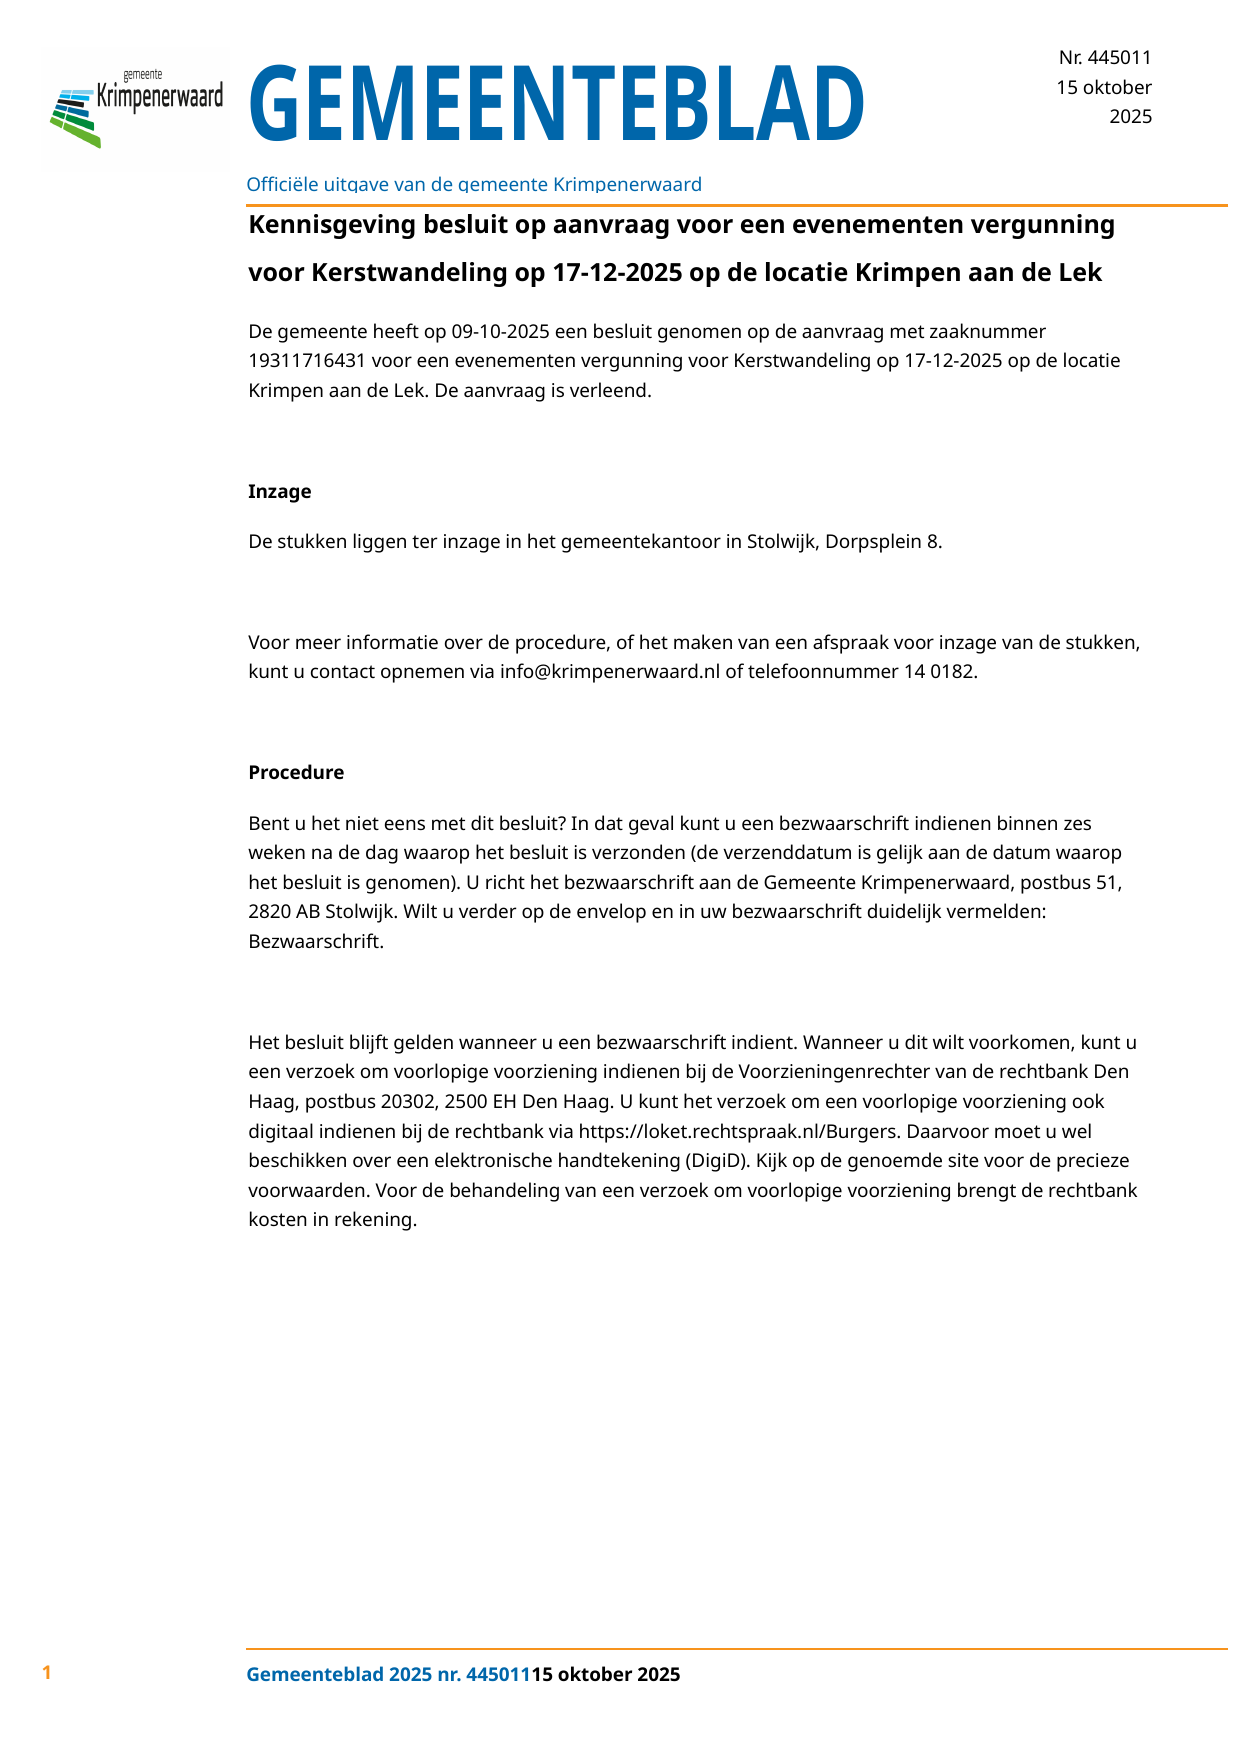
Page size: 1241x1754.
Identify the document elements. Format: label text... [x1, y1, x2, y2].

text Het besluit blijft gelden wanneer u een bezwaarschrift indient. Wanneer u dit wilt voorkomen, kunt u een verzoek om voorlopige voorziening indienen bij de Voorzieningenrechter van de rechtbank Den Haag, postbus 20302, 2500 EH Den Haag. U kunt het verzoek om een voorlopige voorziening ook digitaal indienen bij de rechtbank via https://loket.rechtspraak.nl/Burgers. Daarvoor moet u wel beschikken over een elektronische handtekening (DigiD). Kijk op de genoemde site voor de precieze voorwaarden. Voor de behandeling van een verzoek om voorlopige voorziening brengt de rechtbank kosten in rekening. [248, 1029, 1152, 1232]
text Procedure [248, 759, 1152, 785]
text Voor meer informatie over de procedure, of het maken van een afspraak voor inzage van de stukken, kunt u contact opnemen via info@krimpenerwaard.nl of telefoonnummer 14 0182. [248, 629, 1152, 684]
text Inzage [248, 478, 1152, 504]
text Kennisgeving besluit op aanvraag voor een evenementen vergunning voor Kerstwandeling op 17-12-2025 op de locatie Krimpen aan de Lek [248, 207, 1152, 288]
text Bent u het niet eens met dit besluit? In dat geval kunt u een bezwaarschrift indienen binnen zes weken na de dag waarop het besluit is verzonden (de verzenddatum is gelijk aan de datum waarop het besluit is genomen). U richt het bezwaarschrift aan de Gemeente Krimpenerwaard, postbus 51, 2820 AB Stolwijk. Wilt u verder op de envelop en in uw bezwaarschrift duidelijk vermelden: Bezwaarschrift. [248, 810, 1152, 954]
text De gemeente heeft op 09-10-2025 een besluit genomen op de aanvraag met zaaknummer 19311716431 voor een evenementen vergunning voor Kerstwandeling op 17-12-2025 op de locatie Krimpen aan de Lek. De aanvraag is verleend. [248, 318, 1152, 403]
text De stukken liggen ter inzage in het gemeentekantoor in Stolwijk, Dorpsplein 8. [248, 528, 1152, 554]
picture [41, 47, 231, 172]
